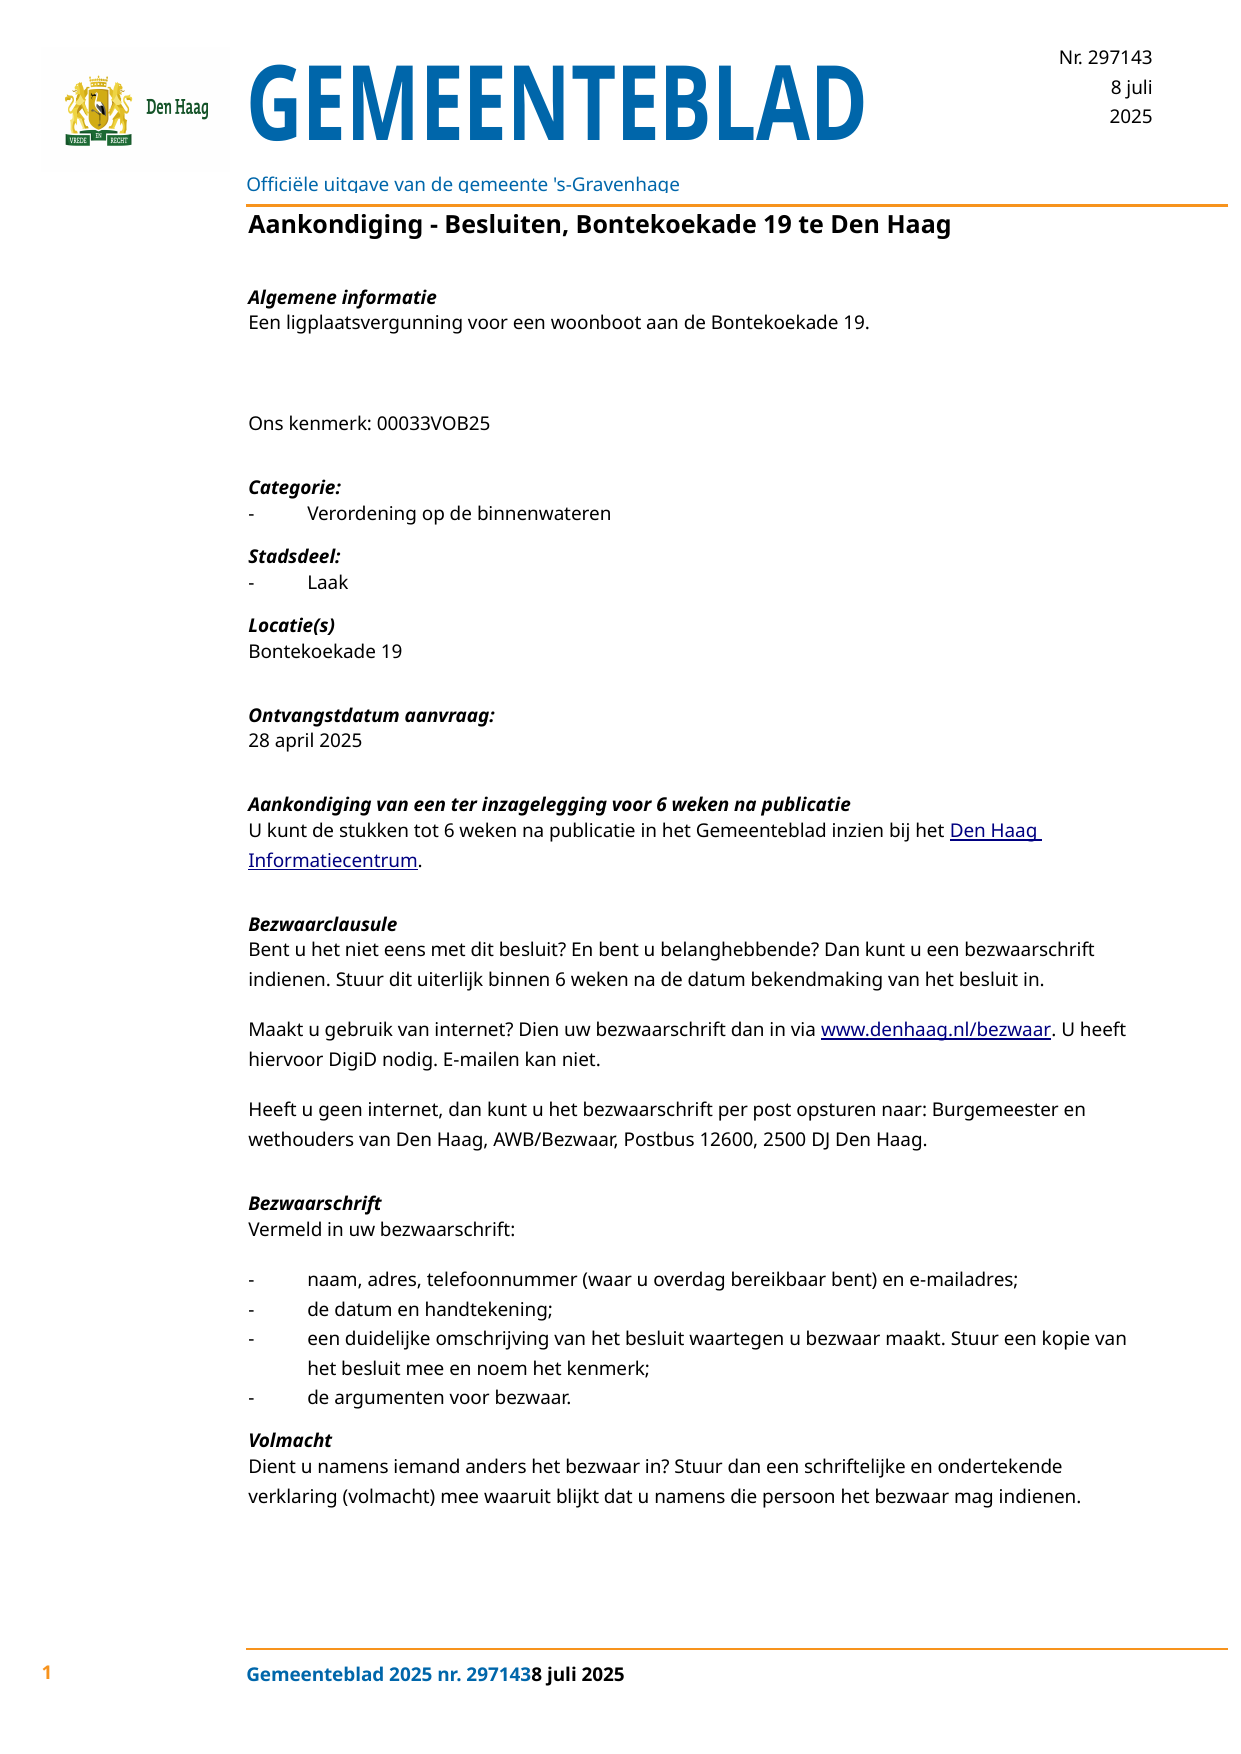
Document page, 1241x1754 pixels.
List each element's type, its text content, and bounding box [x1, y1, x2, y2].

picture [41, 47, 231, 172]
text Bezwaarclausule [248, 911, 1152, 936]
text Algemene informatie [248, 284, 1152, 309]
text Een ligplaatsvergunning voor een woonboot aan de Bontekoekade 19. [248, 309, 1152, 335]
text Vermeld in uw bezwaarschrift: [248, 1216, 1152, 1241]
list de datum en handtekening; [248, 1296, 1152, 1321]
list een duidelijke omschrijving van het besluit waartegen u bezwaar maakt. Stuur een kopie van het besluit mee en noem het kenmerk; [248, 1325, 1152, 1381]
text Heeft u geen internet, dan kunt u het bezwaarschrift per post opsturen naar: Burgemeester en wethouders van Den Haag, AWB/Bezwaar, Postbus 12600, 2500 DJ Den Haag. [248, 1096, 1152, 1152]
text Maakt u gebruik van internet? Dien uw bezwaarschrift dan in via www.denhaag.nl/bezwaar. U heeft hiervoor DigiD nodig. E-mailen kan niet. [248, 1016, 1152, 1072]
list de argumenten voor bezwaar. [248, 1384, 1152, 1410]
text Dient u namens iemand anders het bezwaar in? Stuur dan een schriftelijke en ondertekende verklaring (volmacht) mee waaruit blijkt dat u namens die persoon het bezwaar mag indienen. [248, 1453, 1152, 1509]
list Laak [248, 569, 1152, 595]
text Categorie: [248, 474, 1152, 500]
text U kunt de stukken tot 6 weken na publicatie in het Gemeenteblad inzien bij het Den Haag Informatiecentrum. [248, 817, 1152, 872]
text Stadsdeel: [248, 543, 1152, 569]
text 28 april 2025 [248, 727, 1152, 753]
list naam, adres, telefoonnummer (waar u overdag bereikbaar bent) en e-mailadres; [248, 1266, 1152, 1292]
text Aankondiging van een ter inzagelegging voor 6 weken na publicatie [248, 791, 1152, 817]
text Bezwaarschrift [248, 1190, 1152, 1216]
text Bontekoekade 19 [248, 638, 1152, 663]
text Aankondiging - Besluiten, Bontekoekade 19 te Den Haag [248, 207, 1152, 241]
text Ons kenmerk: 00033VOB25 [248, 410, 1152, 436]
text Volmacht [248, 1428, 1152, 1453]
text Bent u het niet eens met dit besluit? En bent u belanghebbende? Dan kunt u een bezwaarschrift indienen. Stuur dit uiterlijk binnen 6 weken na de datum bekendmaking van het besluit in. [248, 936, 1152, 992]
list Verordening op de binnenwateren [248, 500, 1152, 526]
text Ontvangstdatum aanvraag: [248, 702, 1152, 727]
text Locatie(s) [248, 612, 1152, 638]
